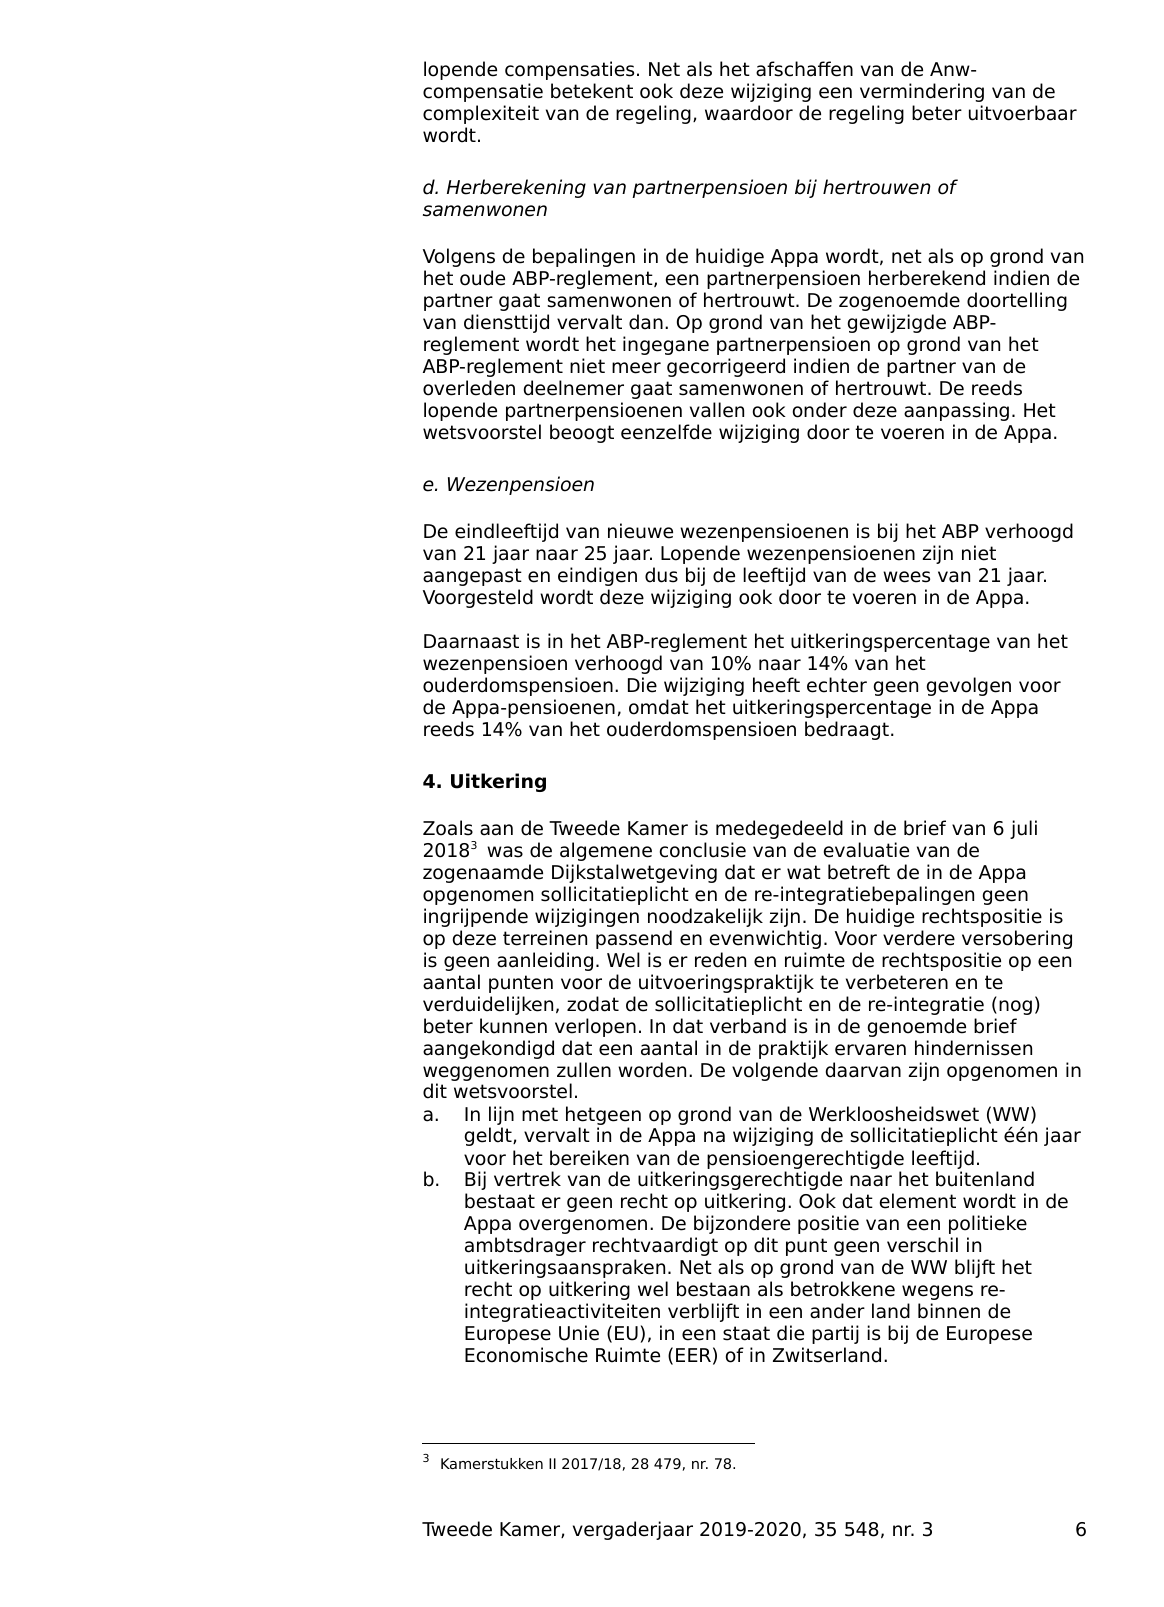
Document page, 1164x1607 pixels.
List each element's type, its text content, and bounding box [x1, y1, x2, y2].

text a. In lijn met hetgeen op grond van de Werkloosheidswet (WW) geldt, vervalt in de Appa na wijziging de sollicitatieplicht één jaar voor het bereiken van de pensioengerechtigde leeftijd. [422, 1103, 1087, 1169]
text Volgens de bepalingen in de huidige Appa wordt, net als op grond van het oude ABP-reglement, een partnerpensioen herberekend indien de partner gaat samenwonen of hertrouwt. De zogenoemde doortelling van diensttijd vervalt dan. Op grond van het gewijzigde ABP-reglement wordt het ingegane partnerpensioen op grond van het ABP-reglement niet meer gecorrigeerd indien de partner van de overleden deelnemer gaat samenwonen of hertrouwt. De reeds lopende partnerpensioenen vallen ook onder deze aanpassing. Het wetsvoorstel beoogt eenzelfde wijziging door te voeren in de Appa. [422, 246, 1087, 444]
text De eindleeftijd van nieuwe wezenpensioenen is bij het ABP verhoogd van 21 jaar naar 25 jaar. Lopende wezenpensioenen zijn niet aangepast en eindigen dus bij de leeftijd van de wees van 21 jaar. Voorgesteld wordt deze wijziging ook door te voeren in de Appa. [422, 521, 1087, 609]
subtitle d. Herberekening van partnerpensioen bij hertrouwen of samenwonen [422, 177, 1087, 221]
text Zoals aan de Tweede Kamer is medegedeeld in de brief van 6 juli 2018 was de algemene conclusie van de evaluatie van de zogenaamde Dijkstalwetgeving dat er wat betreft de in de Appa opgenomen sollicitatieplicht en de re-integratiebepalingen geen ingrijpende wijzigingen noodzakelijk zijn. De huidige rechtspositie is op deze terreinen passend en evenwichtig. Voor verdere versobering is geen aanleiding. Wel is er reden en ruimte de rechtspositie op een aantal punten voor de uitvoeringspraktijk te verbeteren en te verduidelijken, zodat de sollicitatieplicht en de re-integratie (nog) beter kunnen verlopen. In dat verband is in de genoemde brief aangekondigd dat een aantal in de praktijk ervaren hindernissen weggenomen zullen worden. De volgende daarvan zijn opgenomen in dit wetsvoorstel. [422, 818, 1087, 1103]
text b. Bij vertrek van de uitkeringsgerechtigde naar het buitenland bestaat er geen recht op uitkering. Ook dat element wordt in de Appa overgenomen. De bijzondere positie van een politieke ambtsdrager rechtvaardigt op dit punt geen verschil in uitkeringsaanspraken. Net als op grond van de WW blijft het recht op uitkering wel bestaan als betrokkene wegens re-integratieactiviteiten verblijft in een ander land binnen de Europese Unie (EU), in een staat die partij is bij de Europese Economische Ruimte (EER) of in Zwitserland. [422, 1169, 1087, 1367]
text Daarnaast is in het ABP-reglement het uitkeringspercentage van het wezenpensioen verhoogd van 10% naar 14% van het ouderdomspensioen. Die wijziging heeft echter geen gevolgen voor de Appa-pensioenen, omdat het uitkeringspercentage in de Appa reeds 14% van het ouderdomspensioen bedraagt. [422, 631, 1087, 741]
text lopende compensaties. Net als het afschaffen van de Anw-compensatie betekent ook deze wijziging een vermindering van de complexiteit van de regeling, waardoor de regeling beter uitvoerbaar wordt. [422, 59, 1087, 147]
text Kamerstukken II 2017/18, 28 479, nr. 78. [422, 1452, 1087, 1474]
subtitle 4. Uitkering [422, 771, 1087, 793]
subtitle e. Wezenpensioen [422, 474, 1087, 496]
